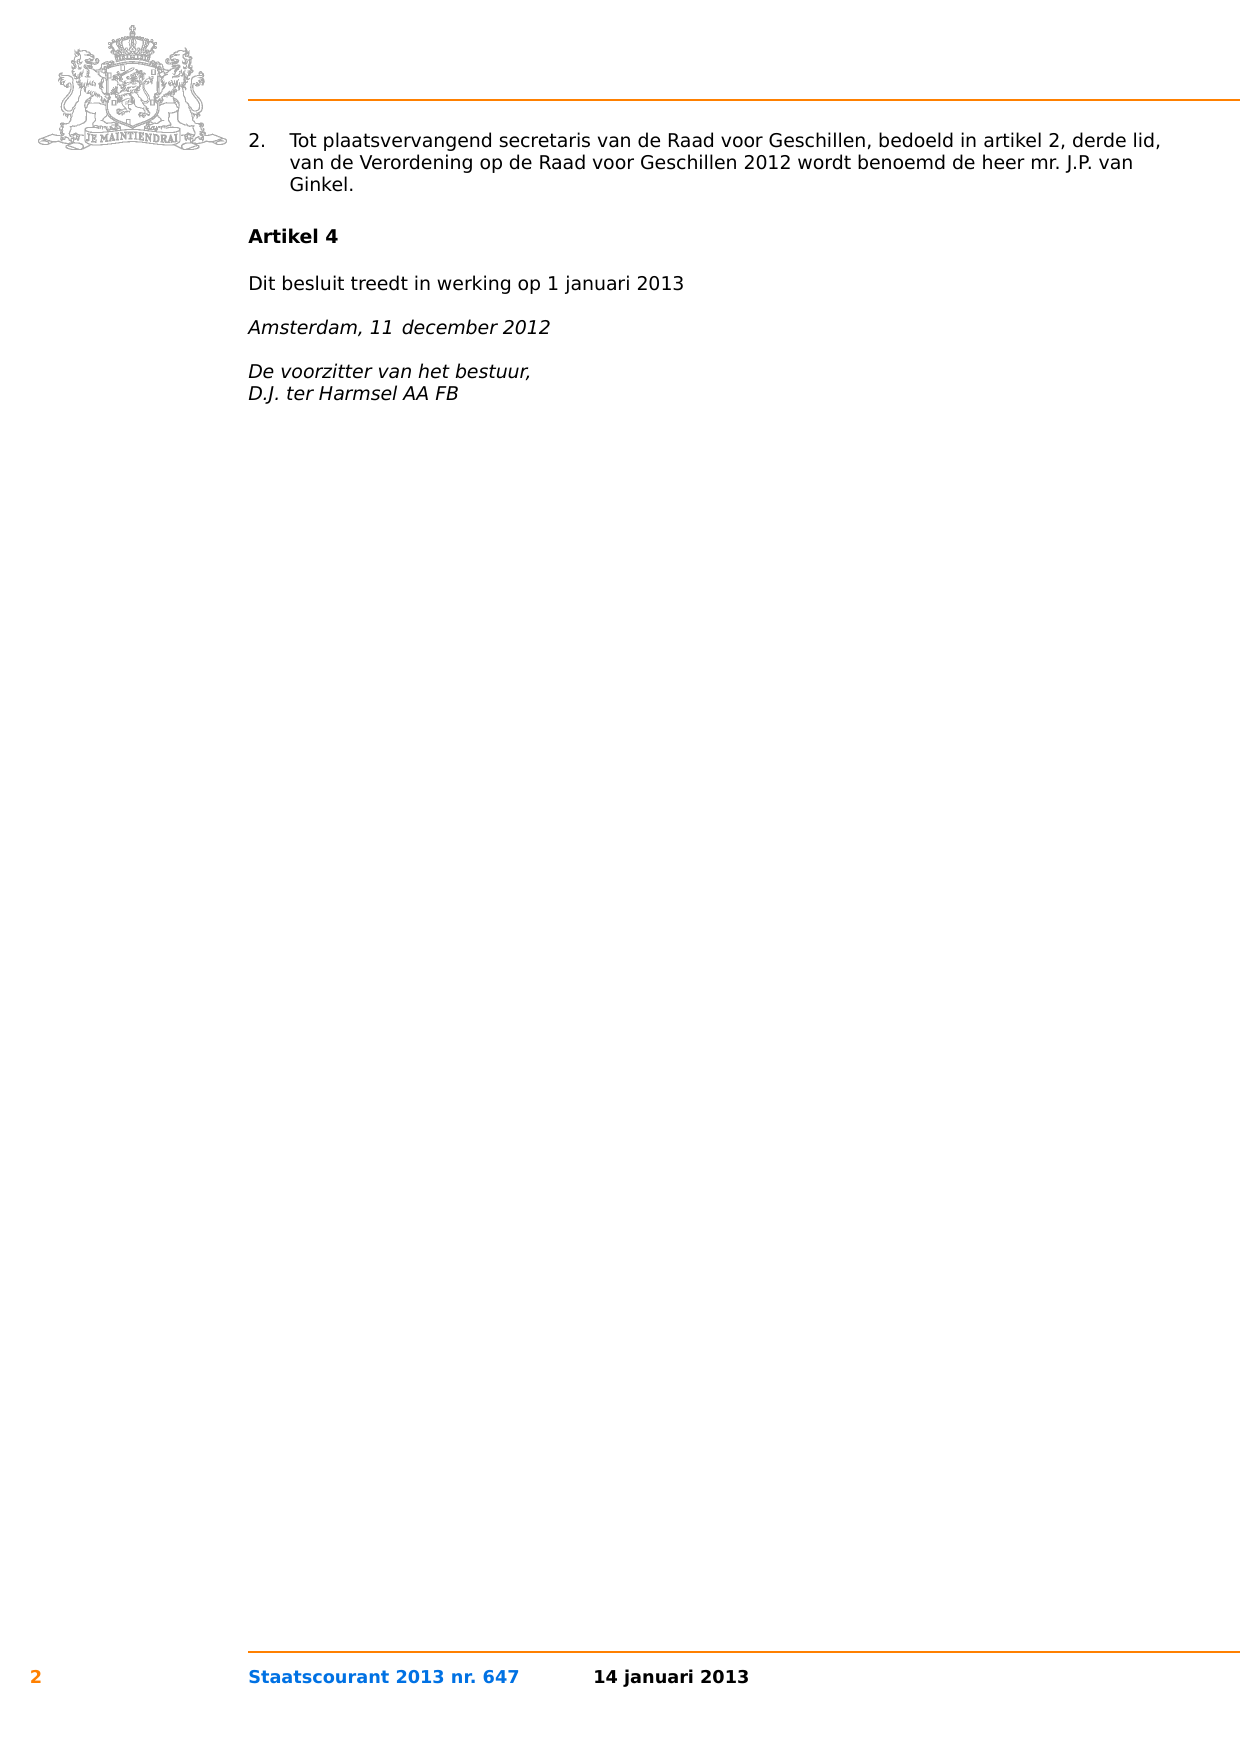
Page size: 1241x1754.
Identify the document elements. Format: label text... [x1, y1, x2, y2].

text De voorzitter van het bestuur, D.J. ter Harmsel AA FB [248, 361, 1163, 404]
picture [38, 25, 227, 150]
subtitle Artikel 4 [248, 226, 1163, 248]
text Amsterdam, 11 december 2012 [248, 317, 1163, 339]
text Dit besluit treedt in werking op 1 januari 2013 [248, 273, 1163, 295]
text 2. Tot plaatsvervangend secretaris van de Raad voor Geschillen, bedoeld in artikel 2, derde lid, van de Verordening op de Raad voor Geschillen 2012 wordt benoemd de heer mr. J.P. van Ginkel. [248, 130, 1163, 196]
